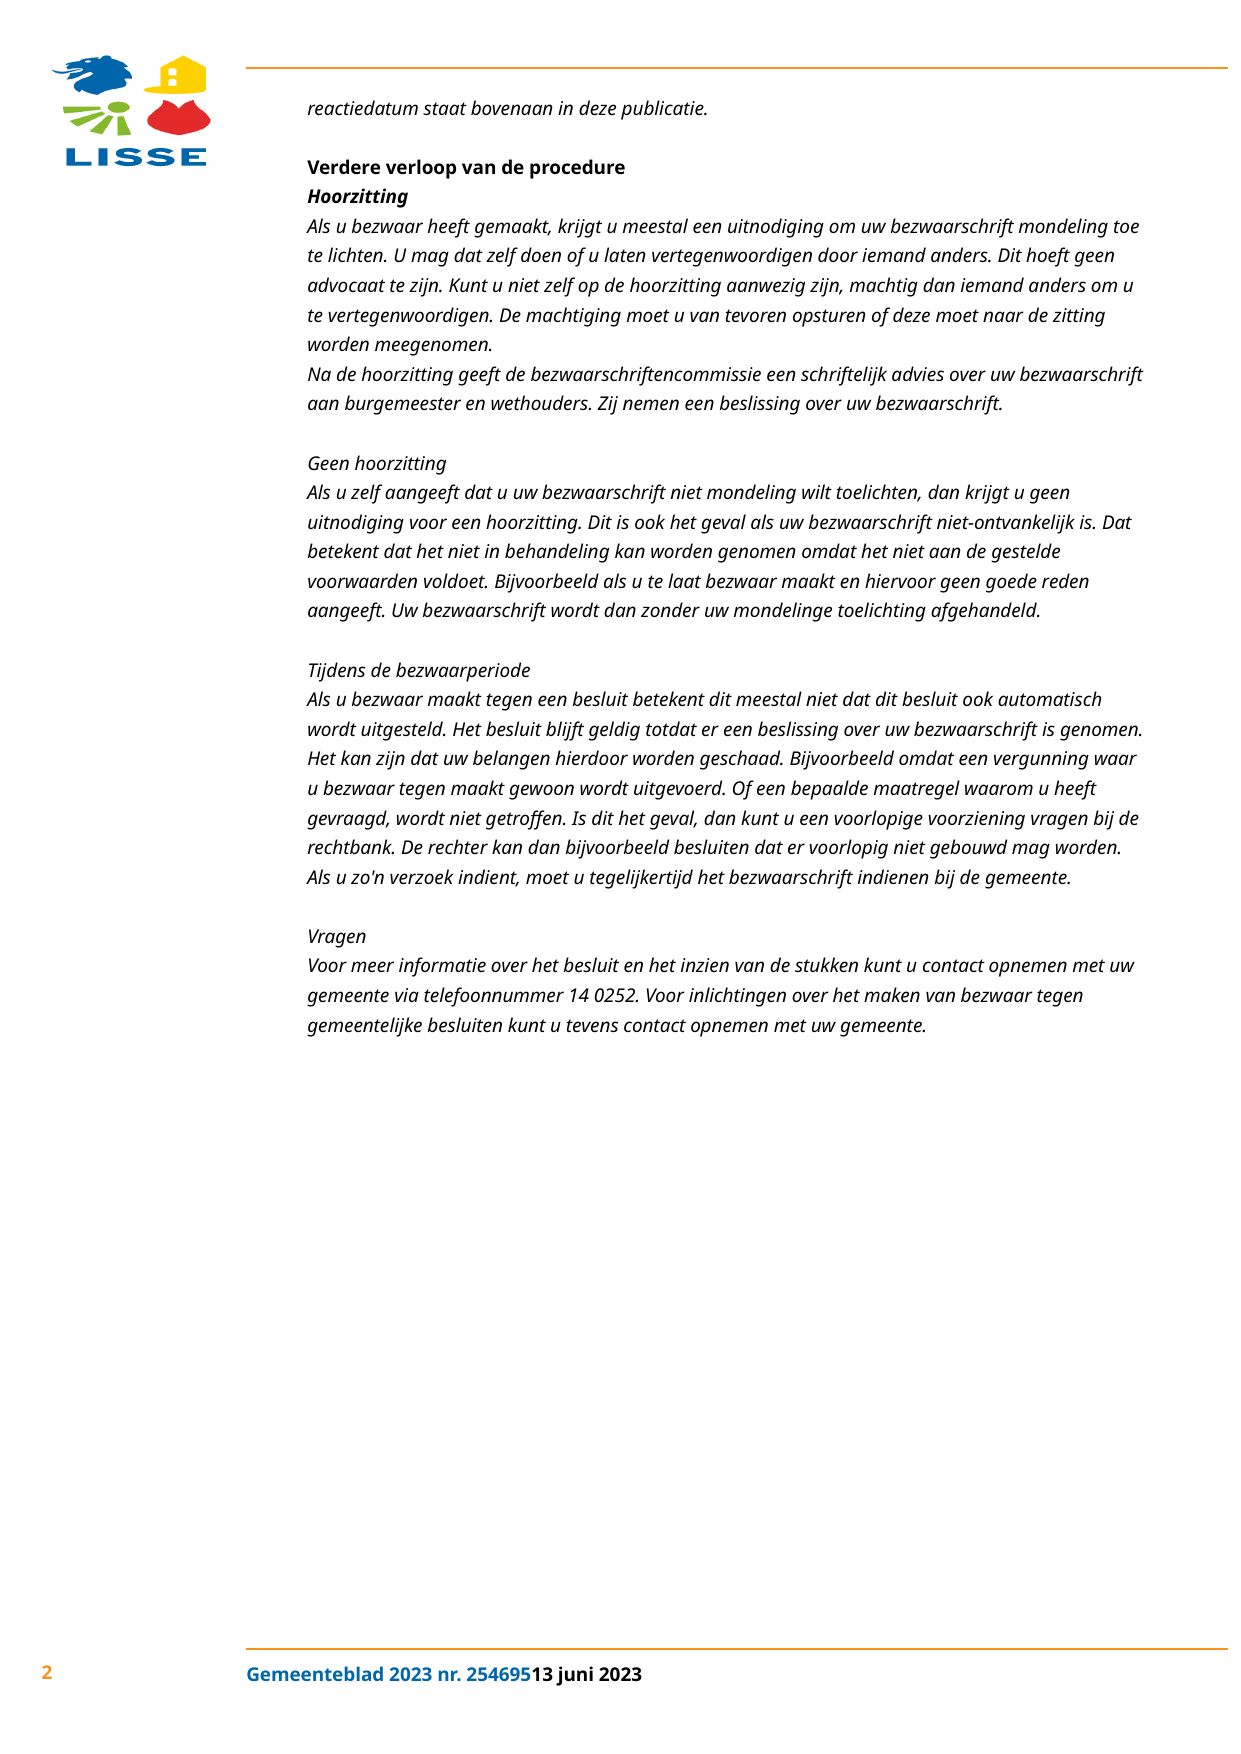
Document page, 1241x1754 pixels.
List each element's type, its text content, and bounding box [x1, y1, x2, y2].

list Tijdens de bezwaarperiode [248, 657, 1152, 683]
picture [41, 47, 231, 172]
list Geen hoorzitting [248, 450, 1152, 476]
list Als u zelf aangeeft dat u uw bezwaarschrift niet mondeling wilt toelichten, dan krijgt u geen uitnodiging voor een hoorzitting. Dit is ook het geval als uw bezwaarschrift niet-ontvankelijk is. Dat betekent dat het niet in behandeling kan worden genomen omdat het niet aan de gestelde voorwaarden voldoet. Bijvoorbeeld als u te laat bezwaar maakt en hiervoor geen goede reden aangeeft. Uw bezwaarschrift wordt dan zonder uw mondelinge toelichting afgehandeld. [248, 479, 1152, 623]
list Hoorzitting [248, 183, 1152, 209]
list Vragen [248, 923, 1152, 949]
list Verdere verloop van de procedure [248, 154, 1152, 180]
list Voor meer informatie over het besluit en het inzien van de stukken kunt u contact opnemen met uw gemeente via telefoonnummer 14 0252. Voor inlichtingen over het maken van bezwaar tegen gemeentelijke besluiten kunt u tevens contact opnemen met uw gemeente. [248, 953, 1152, 1038]
list Als u bezwaar heeft gemaakt, krijgt u meestal een uitnodiging om uw bezwaarschrift mondeling toe te lichten. U mag dat zelf doen of u laten vertegenwoordigen door iemand anders. Dit hoeft geen advocaat te zijn. Kunt u niet zelf op de hoorzitting aanwezig zijn, machtig dan iemand anders om u te vertegenwoordigen. De machtiging moet u van tevoren opsturen of deze moet naar de zitting worden meegenomen. [248, 213, 1152, 357]
list Als u bezwaar maakt tegen een besluit betekent dit meestal niet dat dit besluit ook automatisch wordt uitgesteld. Het besluit blijft geldig totdat er een beslissing over uw bezwaarschrift is genomen. Het kan zijn dat uw belangen hierdoor worden geschaad. Bijvoorbeeld omdat een vergunning waar u bezwaar tegen maakt gewoon wordt uitgevoerd. Of een bepaalde maatregel waarom u heeft gevraagd, wordt niet getroffen. Is dit het geval, dan kunt u een voorlopige voorziening vragen bij de rechtbank. De rechter kan dan bijvoorbeeld besluiten dat er voorlopig niet gebouwd mag worden. Als u zo'n verzoek indient, moet u tegelijkertijd het bezwaarschrift indienen bij de gemeente. [248, 686, 1152, 890]
list reactiedatum staat bovenaan in deze publicatie. [248, 95, 1152, 121]
list Na de hoorzitting geeft de bezwaarschriftencommissie een schriftelijk advies over uw bezwaarschrift aan burgemeester en wethouders. Zij nemen een beslissing over uw bezwaarschrift. [248, 361, 1152, 416]
